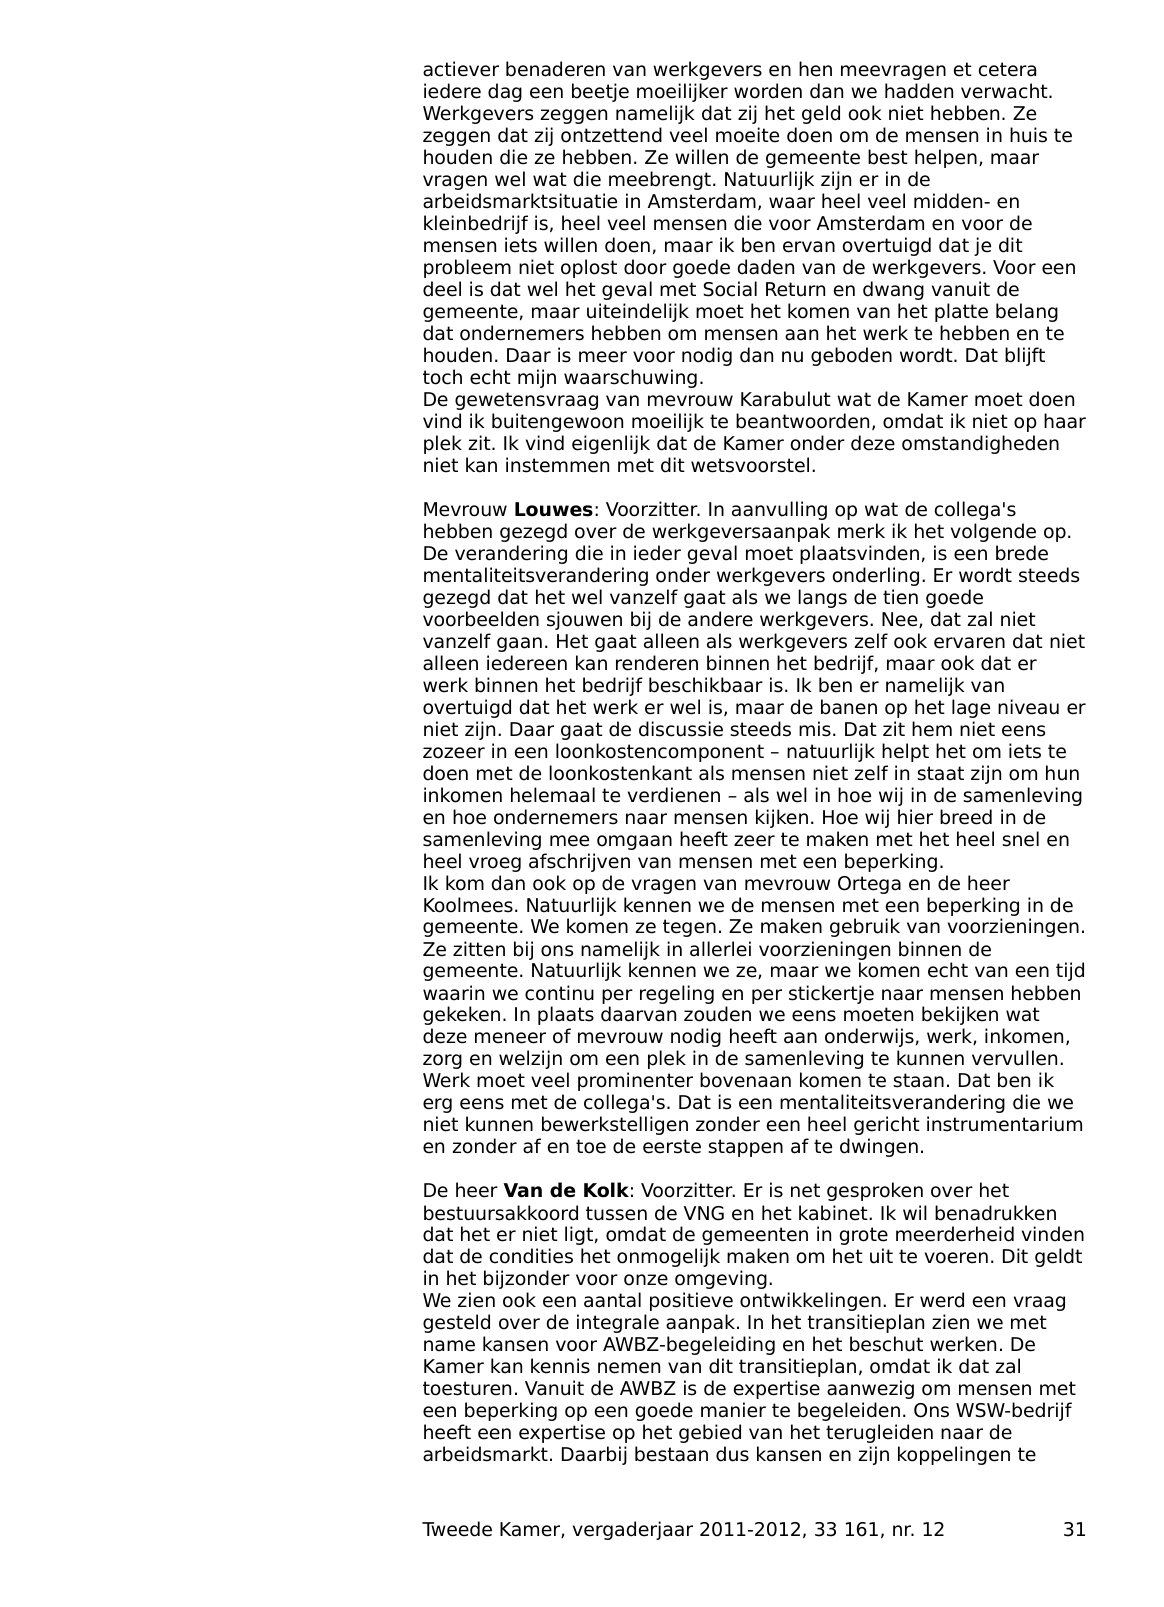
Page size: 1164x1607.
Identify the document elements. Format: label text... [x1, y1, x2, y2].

text De gewetensvraag van mevrouw Karabulut wat de Kamer moet doen vind ik buitengewoon moeilijk te beantwoorden, omdat ik niet op haar plek zit. Ik vind eigenlijk dat de Kamer onder deze omstandigheden niet kan instemmen met dit wetsvoorstel. [422, 389, 1087, 477]
text actiever benaderen van werkgevers en hen meevragen et cetera iedere dag een beetje moeilijker worden dan we hadden verwacht. Werkgevers zeggen namelijk dat zij het geld ook niet hebben. Ze zeggen dat zij ontzettend veel moeite doen om de mensen in huis te houden die ze hebben. Ze willen de gemeente best helpen, maar vragen wel wat die meebrengt. Natuurlijk zijn er in de arbeidsmarktsituatie in Amsterdam, waar heel veel midden- en kleinbedrijf is, heel veel mensen die voor Amsterdam en voor de mensen iets willen doen, maar ik ben ervan overtuigd dat je dit probleem niet oplost door goede daden van de werkgevers. Voor een deel is dat wel het geval met Social Return en dwang vanuit de gemeente, maar uiteindelijk moet het komen van het platte belang dat ondernemers hebben om mensen aan het werk te hebben en te houden. Daar is meer voor nodig dan nu geboden wordt. Dat blijft toch echt mijn waarschuwing. [422, 59, 1087, 389]
text Mevrouw Louwes: Voorzitter. In aanvulling op wat de collega's hebben gezegd over de werkgeversaanpak merk ik het volgende op. De verandering die in ieder geval moet plaatsvinden, is een brede mentaliteitsverandering onder werkgevers onderling. Er wordt steeds gezegd dat het wel vanzelf gaat als we langs de tien goede voorbeelden sjouwen bij de andere werkgevers. Nee, dat zal niet vanzelf gaan. Het gaat alleen als werkgevers zelf ook ervaren dat niet alleen iedereen kan renderen binnen het bedrijf, maar ook dat er werk binnen het bedrijf beschikbaar is. Ik ben er namelijk van overtuigd dat het werk er wel is, maar de banen op het lage niveau er niet zijn. Daar gaat de discussie steeds mis. Dat zit hem niet eens zozeer in een loonkostencomponent – natuurlijk helpt het om iets te doen met de loonkostenkant als mensen niet zelf in staat zijn om hun inkomen helemaal te verdienen – als wel in hoe wij in de samenleving en hoe ondernemers naar mensen kijken. Hoe wij hier breed in de samenleving mee omgaan heeft zeer te maken met het heel snel en heel vroeg afschrijven van mensen met een beperking. [422, 499, 1087, 872]
text De heer Van de Kolk: Voorzitter. Er is net gesproken over het bestuursakkoord tussen de VNG en het kabinet. Ik wil benadrukken dat het er niet ligt, omdat de gemeenten in grote meerderheid vinden dat de condities het onmogelijk maken om het uit te voeren. Dit geldt in het bijzonder voor onze omgeving. [422, 1180, 1087, 1290]
text Ik kom dan ook op de vragen van mevrouw Ortega en de heer Koolmees. Natuurlijk kennen we de mensen met een beperking in de gemeente. We komen ze tegen. Ze maken gebruik van voorzieningen. Ze zitten bij ons namelijk in allerlei voorzieningen binnen de gemeente. Natuurlijk kennen we ze, maar we komen echt van een tijd waarin we continu per regeling en per stickertje naar mensen hebben gekeken. In plaats daarvan zouden we eens moeten bekijken wat deze meneer of mevrouw nodig heeft aan onderwijs, werk, inkomen, zorg en welzijn om een plek in de samenleving te kunnen vervullen. Werk moet veel prominenter bovenaan komen te staan. Dat ben ik erg eens met de collega's. Dat is een mentaliteitsverandering die we niet kunnen bewerkstelligen zonder een heel gericht instrumentarium en zonder af en toe de eerste stappen af te dwingen. [422, 872, 1087, 1158]
text We zien ook een aantal positieve ontwikkelingen. Er werd een vraag gesteld over de integrale aanpak. In het transitieplan zien we met name kansen voor AWBZ-begeleiding en het beschut werken. De Kamer kan kennis nemen van dit transitieplan, omdat ik dat zal toesturen. Vanuit de AWBZ is de expertise aanwezig om mensen met een beperking op een goede manier te begeleiden. Ons WSW-bedrijf heeft een expertise op het gebied van het terugleiden naar de arbeidsmarkt. Daarbij bestaan dus kansen en zijn koppelingen te [422, 1290, 1087, 1466]
